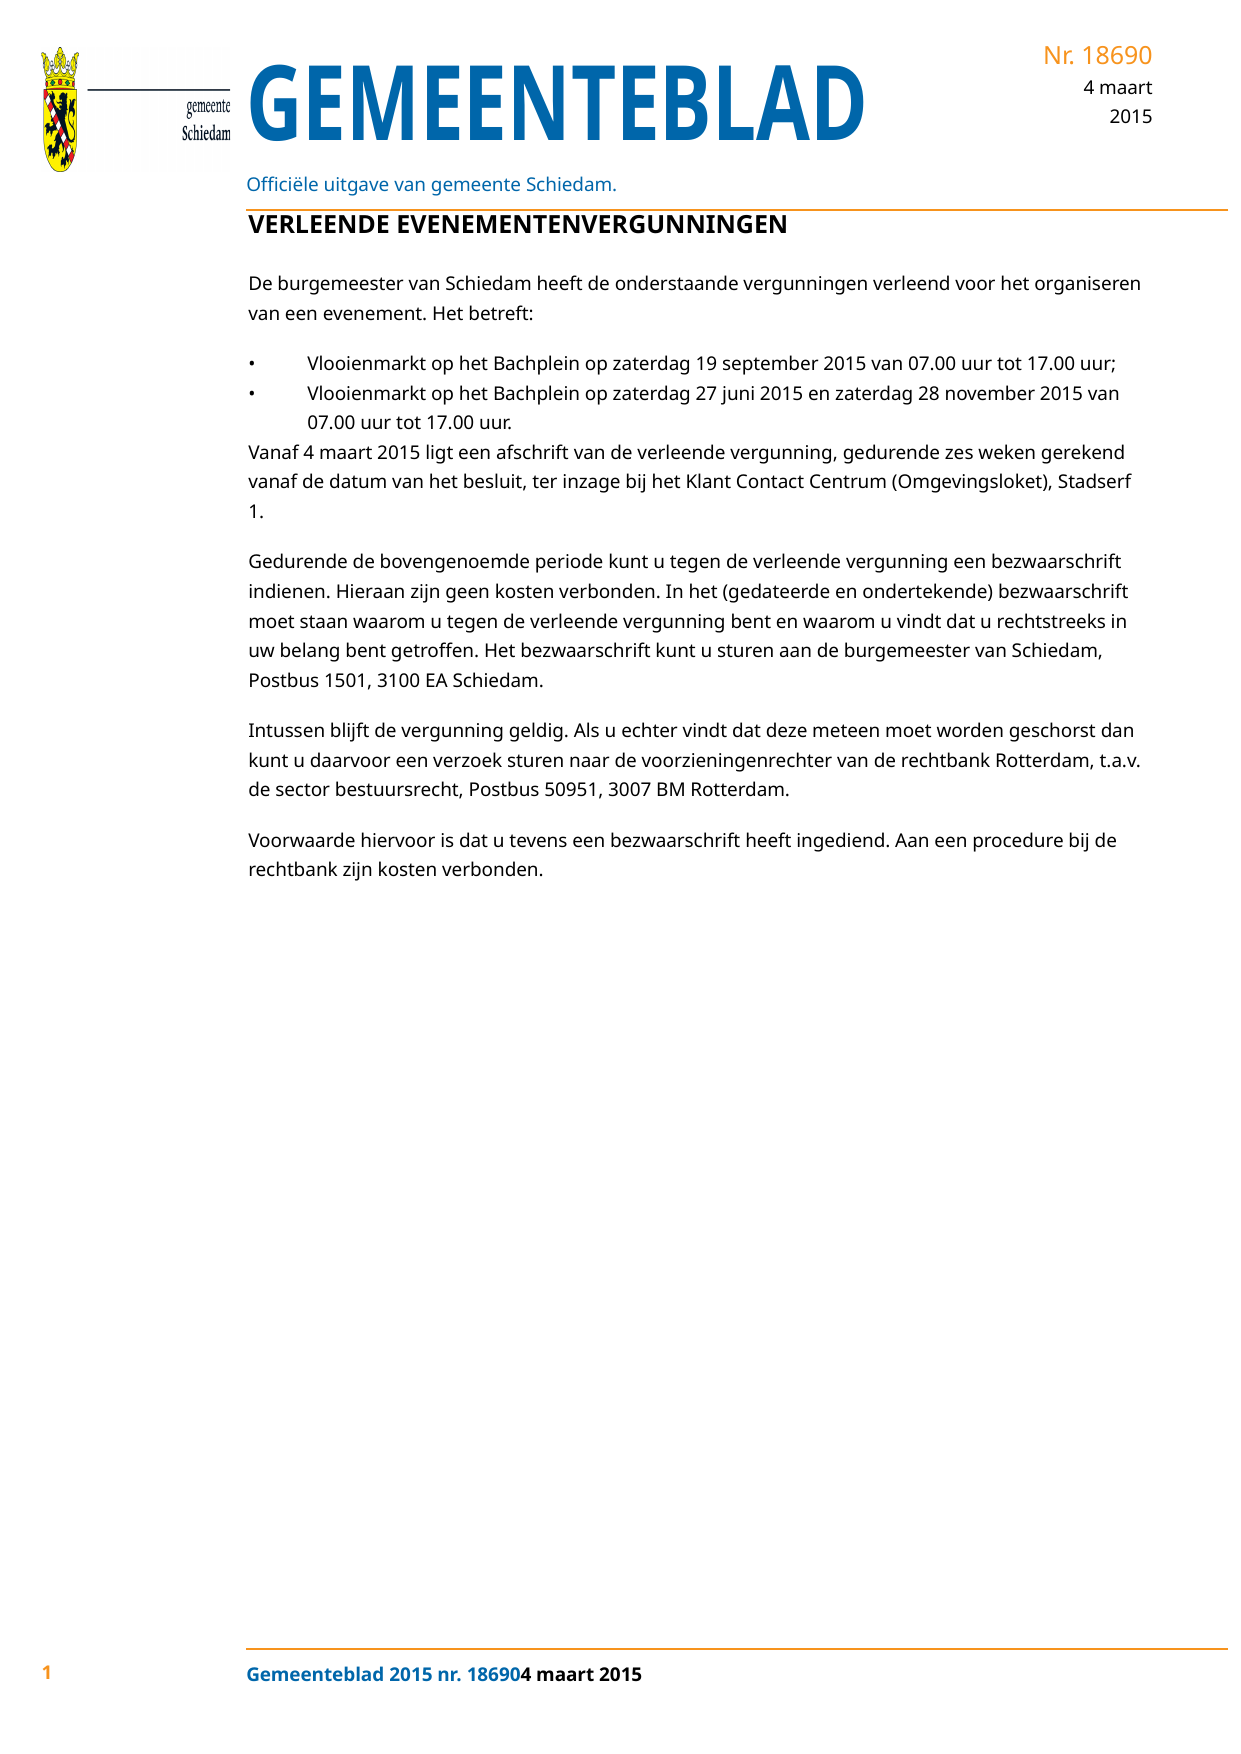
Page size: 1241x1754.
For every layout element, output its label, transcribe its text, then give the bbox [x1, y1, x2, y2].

text Gedurende de bovengenoemde periode kunt u tegen de verleende vergunning een bezwaarschrift indienen. Hieraan zijn geen kosten verbonden. In het (gedateerde en ondertekende) bezwaarschrift moet staan waarom u tegen de verleende vergunning bent en waarom u vindt dat u rechtstreeks in uw belang bent getroffen. Het bezwaarschrift kunt u sturen aan de burgemeester van Schiedam, Postbus 1501, 3100 EA Schiedam. [248, 549, 1152, 693]
text Voorwaarde hiervoor is dat u tevens een bezwaarschrift heeft ingediend. Aan een procedure bij de rechtbank zijn kosten verbonden. [248, 827, 1152, 882]
text VERLEENDE EVENEMENTENVERGUNNINGEN [248, 211, 1152, 241]
text Vanaf 4 maart 2015 ligt een afschrift van de verleende vergunning, gedurende zes weken gerekend vanaf de datum van het besluit, ter inzage bij het Klant Contact Centrum (Omgevingsloket), Stadserf 1. [248, 439, 1152, 524]
text Intussen blijft de vergunning geldig. Als u echter vindt dat deze meteen moet worden geschorst dan kunt u daarvoor een verzoek sturen naar de voorzieningenrechter van de rechtbank Rotterdam, t.a.v. de sector bestuursrecht, Postbus 50951, 3007 BM Rotterdam. [248, 717, 1152, 802]
list Vlooienmarkt op het Bachplein op zaterdag 19 september 2015 van 07.00 uur tot 17.00 uur; [248, 350, 1152, 376]
picture [41, 47, 231, 172]
list Vlooienmarkt op het Bachplein op zaterdag 27 juni 2015 en zaterdag 28 november 2015 van 07.00 uur tot 17.00 uur. [248, 380, 1152, 435]
text De burgemeester van Schiedam heeft de onderstaande vergunningen verleend voor het organiseren van een evenement. Het betreft: [248, 270, 1152, 326]
